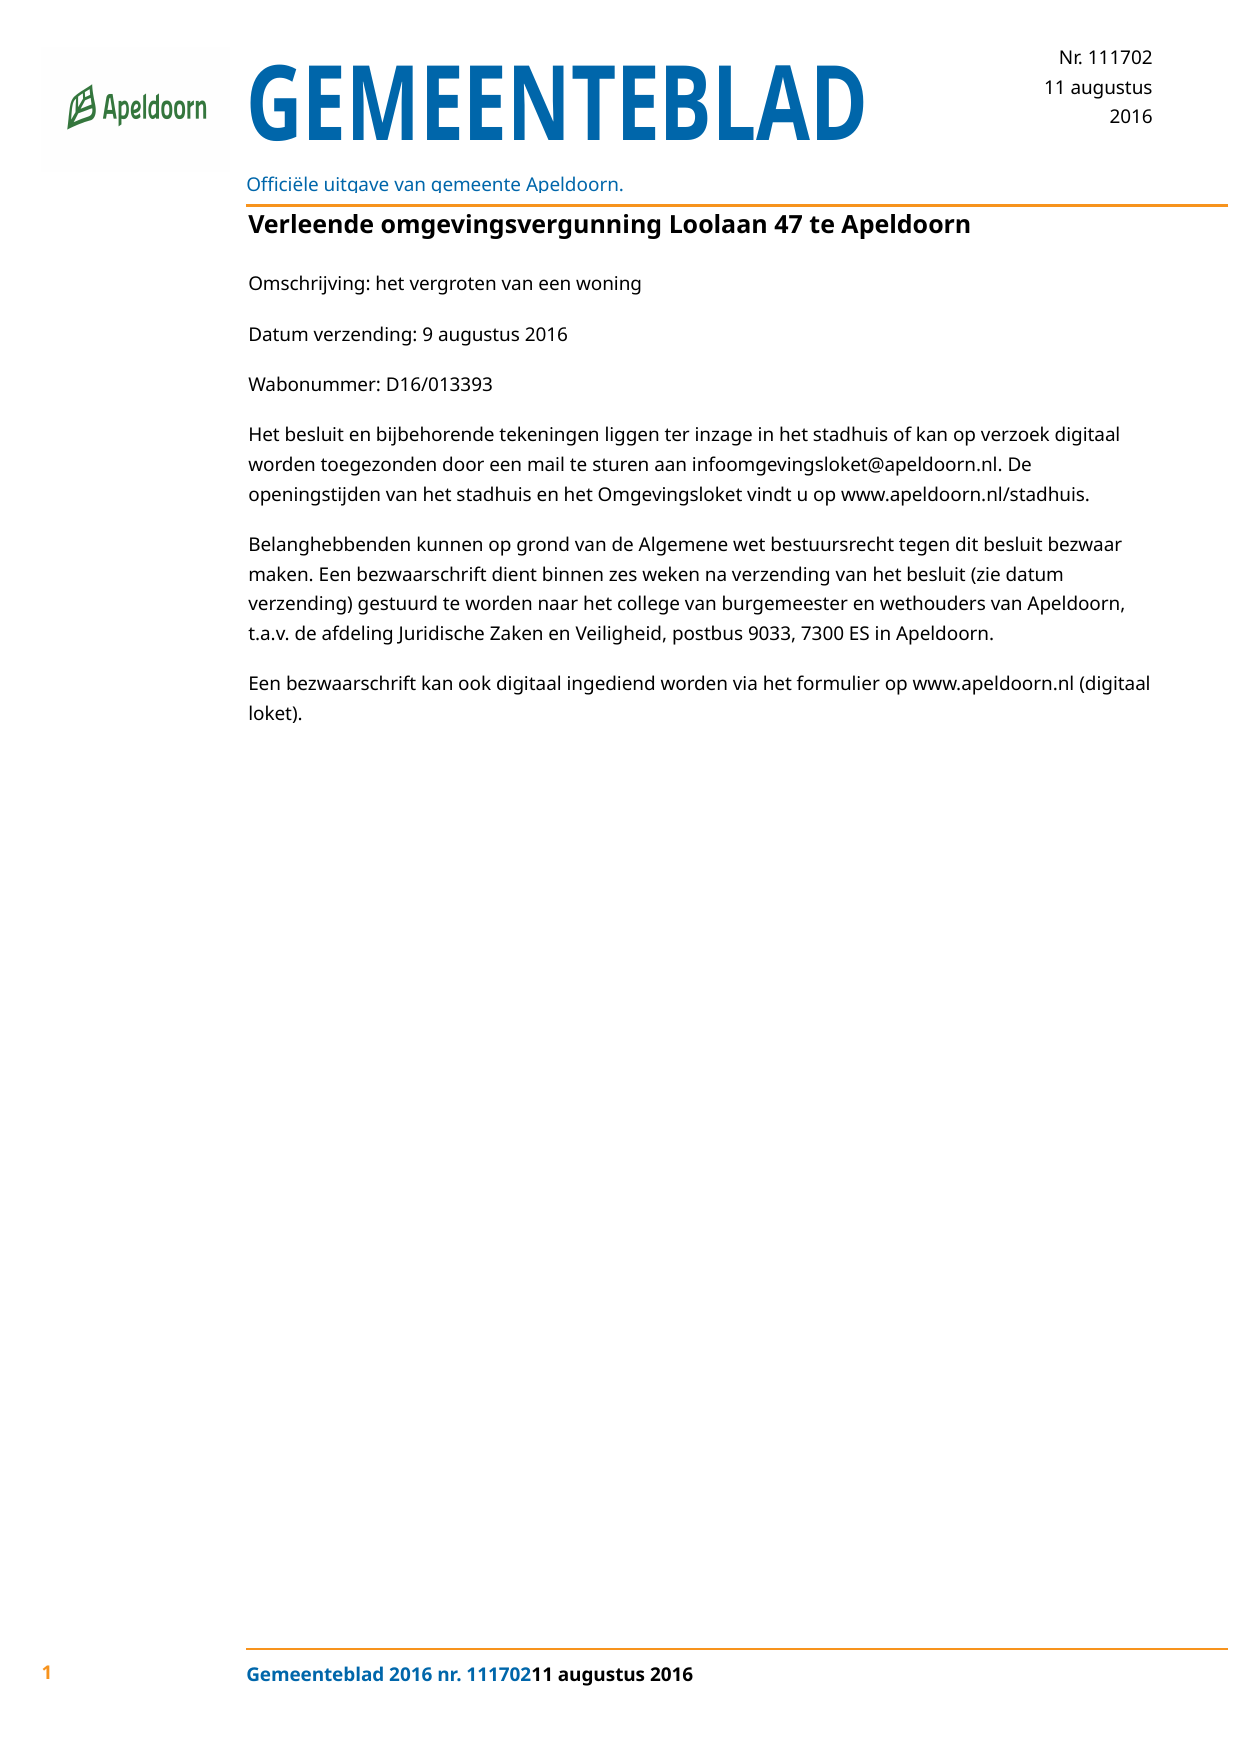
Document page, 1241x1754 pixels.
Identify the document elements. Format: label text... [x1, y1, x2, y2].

text Wabonummer: D16/013393 [248, 371, 1152, 397]
picture [41, 47, 231, 172]
text Een bezwaarschrift kan ook digitaal ingediend worden via het formulier op www.apeldoorn.nl (digitaal loket). [248, 670, 1152, 726]
text Belanghebbenden kunnen op grond van de Algemene wet bestuursrecht tegen dit besluit bezwaar maken. Een bezwaarschrift dient binnen zes weken na verzending van het besluit (zie datum verzending) gestuurd te worden naar het college van burgemeester en wethouders van Apeldoorn, t.a.v. de afdeling Juridische Zaken en Veiligheid, postbus 9033, 7300 ES in Apeldoorn. [248, 531, 1152, 646]
text Datum verzending: 9 augustus 2016 [248, 321, 1152, 346]
text Het besluit en bijbehorende tekeningen liggen ter inzage in het stadhuis of kan op verzoek digitaal worden toegezonden door een mail te sturen aan infoomgevingsloket@apeldoorn.nl. De openingstijden van het stadhuis en het Omgevingsloket vindt u op www.apeldoorn.nl/stadhuis. [248, 422, 1152, 506]
text Verleende omgevingsvergunning Loolaan 47 te Apeldoorn [248, 207, 1152, 241]
text Omschrijving: het vergroten van een woning [248, 270, 1152, 296]
